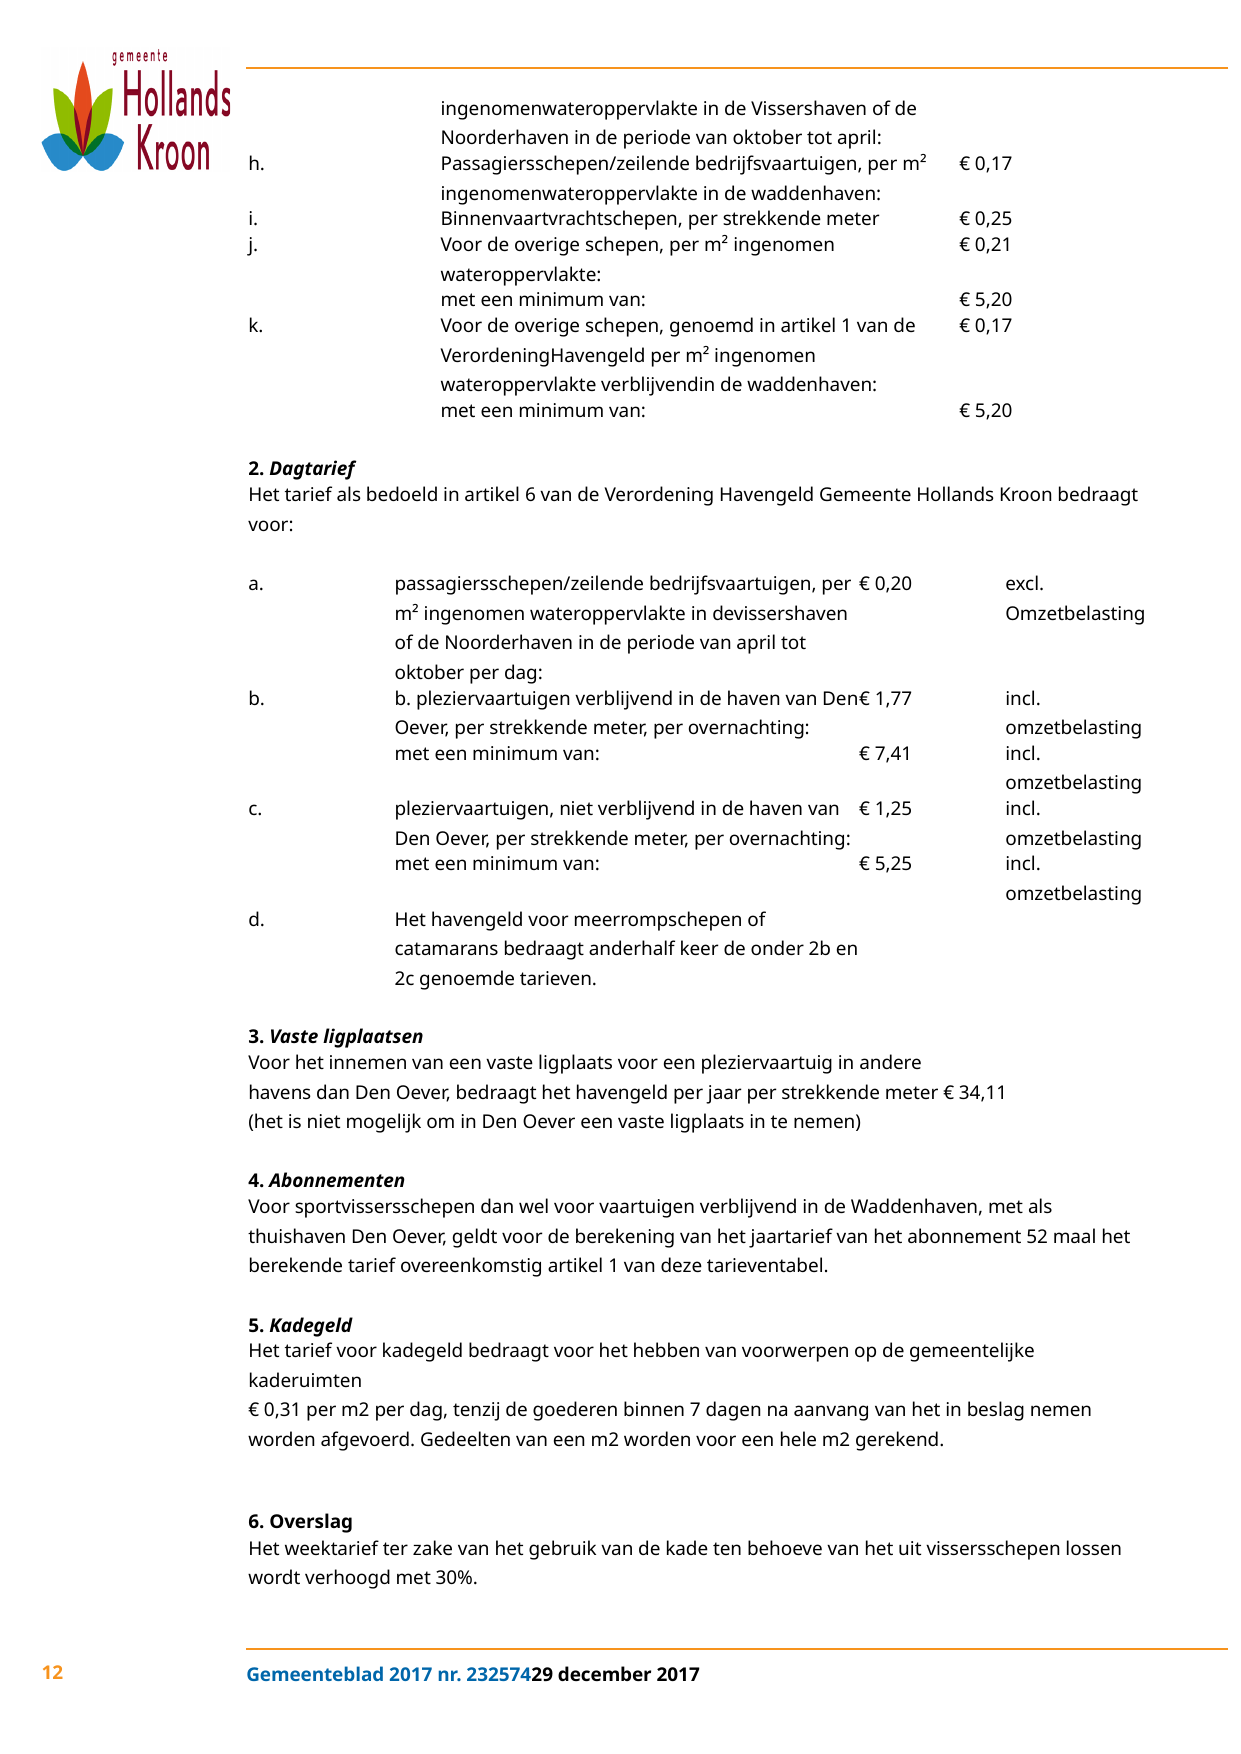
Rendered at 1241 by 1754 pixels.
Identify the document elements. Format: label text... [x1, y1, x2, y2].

table_cell met een minimum van: [440, 286, 959, 312]
table_cell b. [248, 685, 394, 740]
table_cell incl. omzetbelasting [1005, 851, 1152, 906]
text (het is niet mogelijk om in Den Oever een vaste ligplaats in te nemen) [248, 1108, 1152, 1134]
table_cell [248, 851, 394, 906]
table_cell [248, 286, 440, 312]
text 2. Dagtarief [248, 456, 1152, 481]
table_cell d. [248, 906, 394, 991]
text 4. Abonnementen [248, 1168, 1152, 1193]
table_cell incl. omzetbelasting [1005, 685, 1152, 740]
table_cell met een minimum van: [394, 740, 859, 795]
picture [41, 47, 231, 172]
table_header € 0,20 [859, 570, 1005, 685]
table_cell h. [248, 150, 440, 205]
text Voor sportvissersschepen dan wel voor vaartuigen verblijvend in de Waddenhaven, met als thuishaven Den Oever, geldt voor de berekening van het jaartarief van het abonnement 52 maal het berekende tarief overeenkomstig artikel 1 van deze tarieventabel. [248, 1193, 1152, 1278]
table_cell Binnenvaartvrachtschepen, per strekkende meter [440, 205, 959, 231]
table_cell j. [248, 231, 440, 286]
table_cell i. [248, 205, 440, 231]
table_cell [1005, 906, 1152, 991]
text Voor het innemen van een vaste ligplaats voor een pleziervaartuig in andere [248, 1049, 1152, 1075]
table_cell € 0,17 [959, 150, 1152, 205]
table_cell € 1,25 [859, 795, 1005, 851]
table_cell met een minimum van: [394, 851, 859, 906]
text havens dan Den Oever, bedraagt het havengeld per jaar per strekkende meter € 34,11 [248, 1079, 1152, 1105]
table_header passagiersschepen/zeilende bedrijfsvaartuigen, per m² ingenomen wateroppervlakte in devissershaven of de Noorderhaven in de periode van april tot oktober per dag: [394, 570, 859, 685]
table_cell Passagiersschepen/zeilende bedrijfsvaartuigen, per m² ingenomenwateroppervlakte in de waddenhaven: [440, 150, 959, 205]
table_cell Het havengeld voor meerrompschepen of catamarans bedraagt anderhalf keer de onder 2b en 2c genoemde tarieven. [394, 906, 859, 991]
text 6. Overslag [248, 1506, 1152, 1535]
table_cell Voor de overige schepen, per m² ingenomen wateroppervlakte: [440, 231, 959, 286]
table_cell € 0,21 [959, 231, 1152, 286]
table_header a. [248, 570, 394, 685]
table_cell incl. omzetbelasting [1005, 795, 1152, 851]
text € 0,31 per m2 per dag, tenzij de goederen binnen 7 dagen na aanvang van het in beslag nemen worden afgevoerd. Gedeelten van een m2 worden voor een hele m2 gerekend. [248, 1397, 1152, 1452]
table_cell Voor de overige schepen, genoemd in artikel 1 van de VerordeningHavengeld per m² ingenomen wateroppervlakte verblijvendin de waddenhaven: [440, 312, 959, 397]
table_cell € 0,25 [959, 205, 1152, 231]
table_cell [248, 95, 440, 150]
text 3. Vaste ligplaatsen [248, 1024, 1152, 1049]
table_cell [859, 906, 1005, 991]
table_cell € 7,41 [859, 740, 1005, 795]
table_cell [248, 397, 440, 423]
text 5. Kadegeld [248, 1312, 1152, 1337]
table_header excl. Omzetbelasting [1005, 570, 1152, 685]
table_cell pleziervaartuigen, niet verblijvend in de haven van Den Oever, per strekkende meter, per overnachting: [394, 795, 859, 851]
table_cell incl. omzetbelasting [1005, 740, 1152, 795]
table_cell € 5,25 [859, 851, 1005, 906]
table_cell met een minimum van: [440, 397, 959, 423]
table_cell ingenomenwateroppervlakte in de Vissershaven of de Noorderhaven in de periode van oktober tot april: [440, 95, 959, 150]
table_cell € 5,20 [959, 286, 1152, 312]
table_cell € 0,17 [959, 312, 1152, 397]
table_cell c. [248, 795, 394, 851]
table_cell € 1,77 [859, 685, 1005, 740]
text Het weektarief ter zake van het gebruik van de kade ten behoeve van het uit vissersschepen lossen wordt verhoogd met 30%. [248, 1535, 1152, 1590]
table_cell € 5,20 [959, 397, 1152, 423]
table_cell b. pleziervaartuigen verblijvend in de haven van Den Oever, per strekkende meter, per overnachting: [394, 685, 859, 740]
text Het tarief als bedoeld in artikel 6 van de Verordening Havengeld Gemeente Hollands Kroon bedraagt voor: [248, 481, 1152, 537]
text Het tarief voor kadegeld bedraagt voor het hebben van voorwerpen op de gemeentelijke kaderuimten [248, 1337, 1152, 1393]
table_cell [248, 740, 394, 795]
table_cell k. [248, 312, 440, 397]
table_cell [959, 95, 1152, 150]
